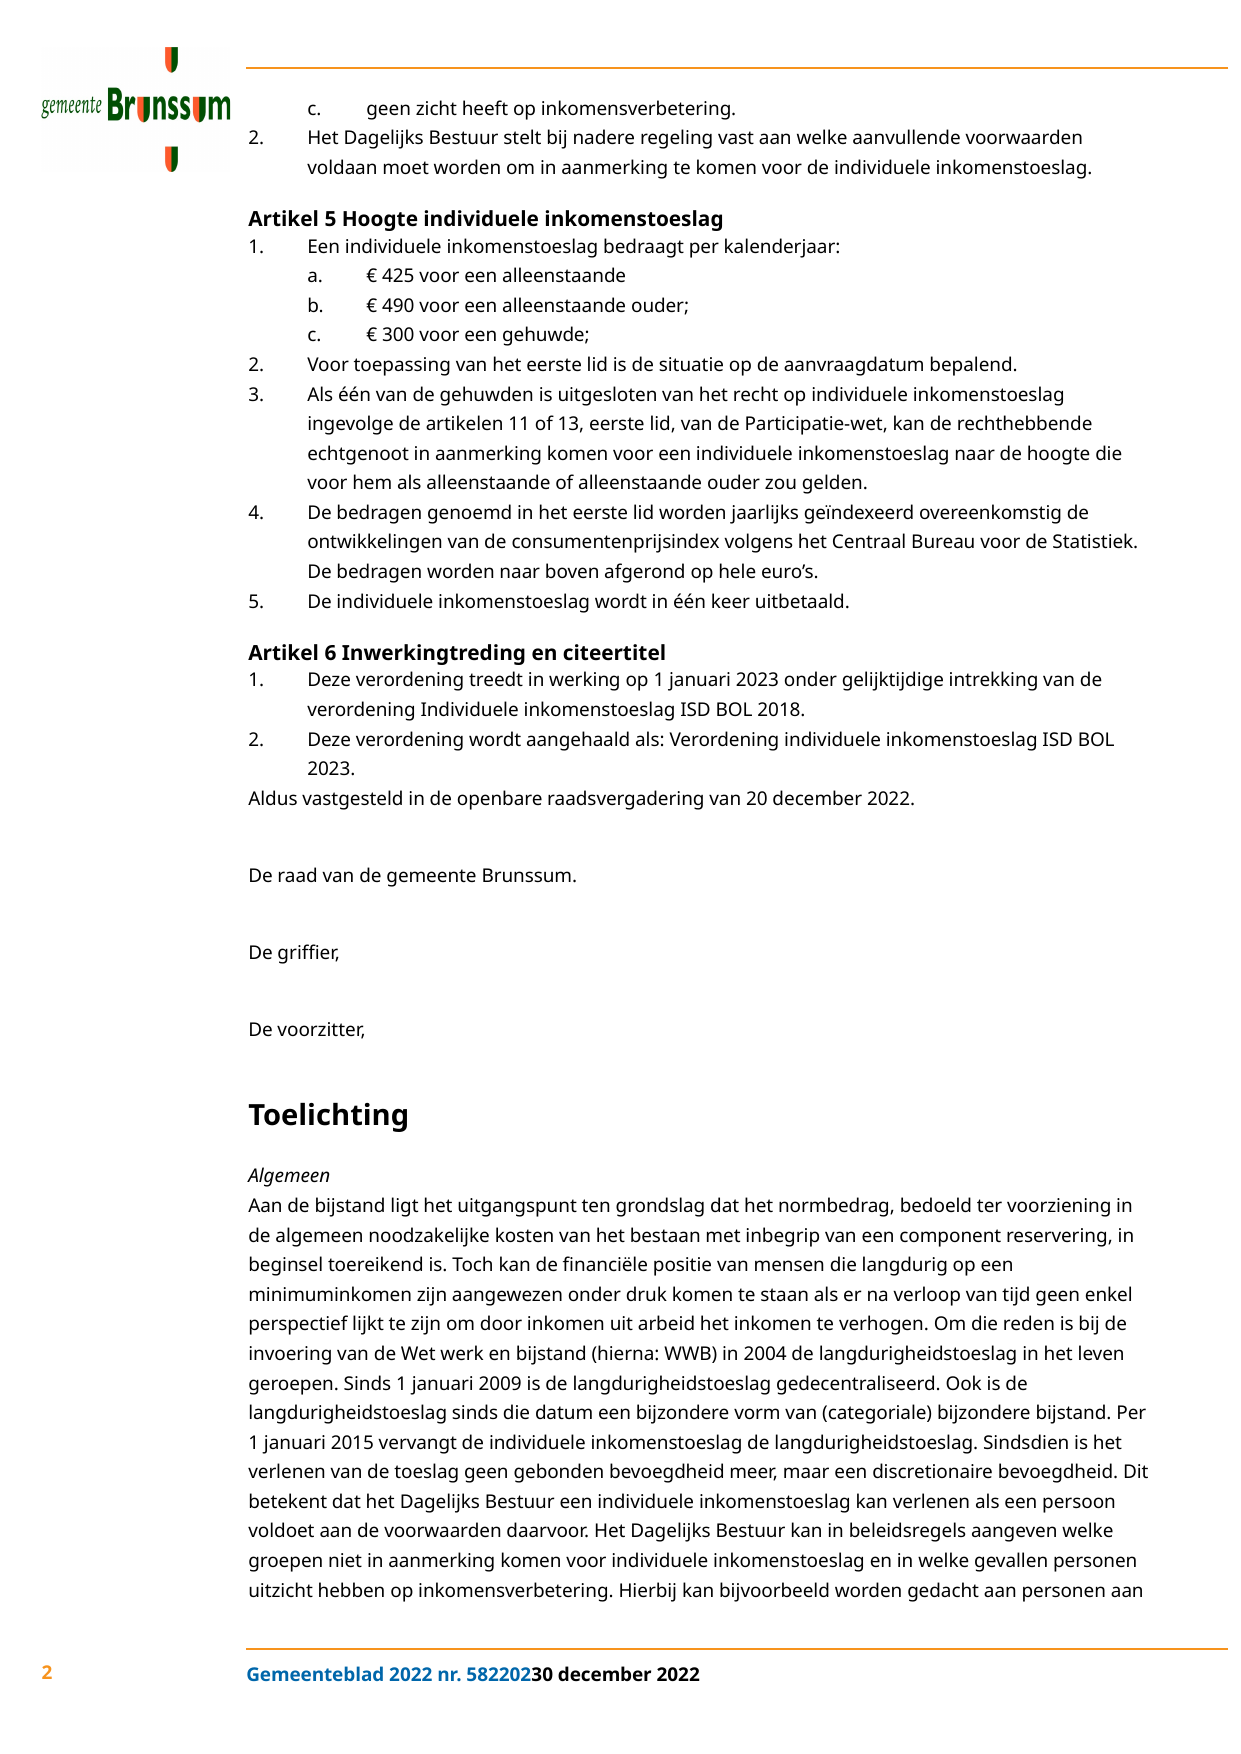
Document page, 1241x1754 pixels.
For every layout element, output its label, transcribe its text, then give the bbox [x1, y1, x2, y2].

text De griffier, [248, 939, 1152, 965]
list € 300 voor een gehuwde; [307, 322, 1152, 347]
list Deze verordening wordt aangehaald als: Verordening individuele inkomenstoeslag ISD BOL 2023. [248, 726, 1152, 781]
list Voor toepassing van het eerste lid is de situatie op de aanvraagdatum bepalend. [248, 351, 1152, 377]
text Artikel 6 Inwerkingtreding en citeertitel [248, 638, 1152, 667]
list Deze verordening treedt in werking op 1 januari 2023 onder gelijktijdige intrekking van de verordening Individuele inkomenstoeslag ISD BOL 2018. [248, 667, 1152, 722]
text Algemeen [248, 1163, 1152, 1188]
list Een individuele inkomenstoeslag bedraagt per kalenderjaar: [248, 233, 1152, 258]
list De individuele inkomenstoeslag wordt in één keer uitbetaald. [248, 588, 1152, 613]
list De bedragen genoemd in het eerste lid worden jaarlijks geïndexeerd overeenkomstig de ontwikkelingen van de consumentenprijsindex volgens het Centraal Bureau voor de Statistiek. De bedragen worden naar boven afgerond op hele euro’s. [248, 499, 1152, 584]
list € 490 voor een alleenstaande ouder; [307, 292, 1152, 318]
text Artikel 5 Hoogte individuele inkomenstoeslag [248, 204, 1152, 233]
list geen zicht heeft op inkomensverbetering. [307, 95, 1152, 121]
text Toelichting [248, 1094, 1152, 1133]
text De raad van de gemeente Brunssum. [248, 862, 1152, 888]
text Aldus vastgesteld in de openbare raadsvergadering van 20 december 2022. [248, 785, 1152, 811]
list Als één van de gehuwden is uitgesloten van het recht op individuele inkomenstoeslag ingevolge de artikelen 11 of 13, eerste lid, van de Participatie-wet, kan de rechthebbende echtgenoot in aanmerking komen voor een individuele inkomenstoeslag naar de hoogte die voor hem als alleenstaande of alleenstaande ouder zou gelden. [248, 381, 1152, 495]
list € 425 voor een alleenstaande [307, 262, 1152, 288]
text De voorzitter, [248, 1017, 1152, 1042]
list Het Dagelijks Bestuur stelt bij nadere regeling vast aan welke aanvullende voorwaarden voldaan moet worden om in aanmerking te komen voor de individuele inkomenstoeslag. [248, 124, 1152, 180]
picture [41, 47, 231, 172]
text Aan de bijstand ligt het uitgangspunt ten grondslag dat het normbedrag, bedoeld ter voorziening in de algemeen noodzakelijke kosten van het bestaan met inbegrip van een component reservering, in beginsel toereikend is. Toch kan de financiële positie van mensen die langdurig op een minimuminkomen zijn aangewezen onder druk komen te staan als er na verloop van tijd geen enkel perspectief lijkt te zijn om door inkomen uit arbeid het inkomen te verhogen. Om die reden is bij de invoering van de Wet werk en bijstand (hierna: WWB) in 2004 de langdurigheidstoeslag in het leven geroepen. Sinds 1 januari 2009 is de langdurigheidstoeslag gedecentraliseerd. Ook is de langdurigheidstoeslag sinds die datum een bijzondere vorm van (categoriale) bijzondere bijstand. Per 1 januari 2015 vervangt de individuele inkomenstoeslag de langdurigheidstoeslag. Sindsdien is het verlenen van de toeslag geen gebonden bevoegdheid meer, maar een discretionaire bevoegdheid. Dit betekent dat het Dagelijks Bestuur een individuele inkomenstoeslag kan verlenen als een persoon voldoet aan de voorwaarden daarvoor. Het Dagelijks Bestuur kan in beleidsregels aangeven welke groepen niet in aanmerking komen voor individuele inkomenstoeslag en in welke gevallen personen uitzicht hebben op inkomensverbetering. Hierbij kan bijvoorbeeld worden gedacht aan personen aan [248, 1192, 1152, 1602]
